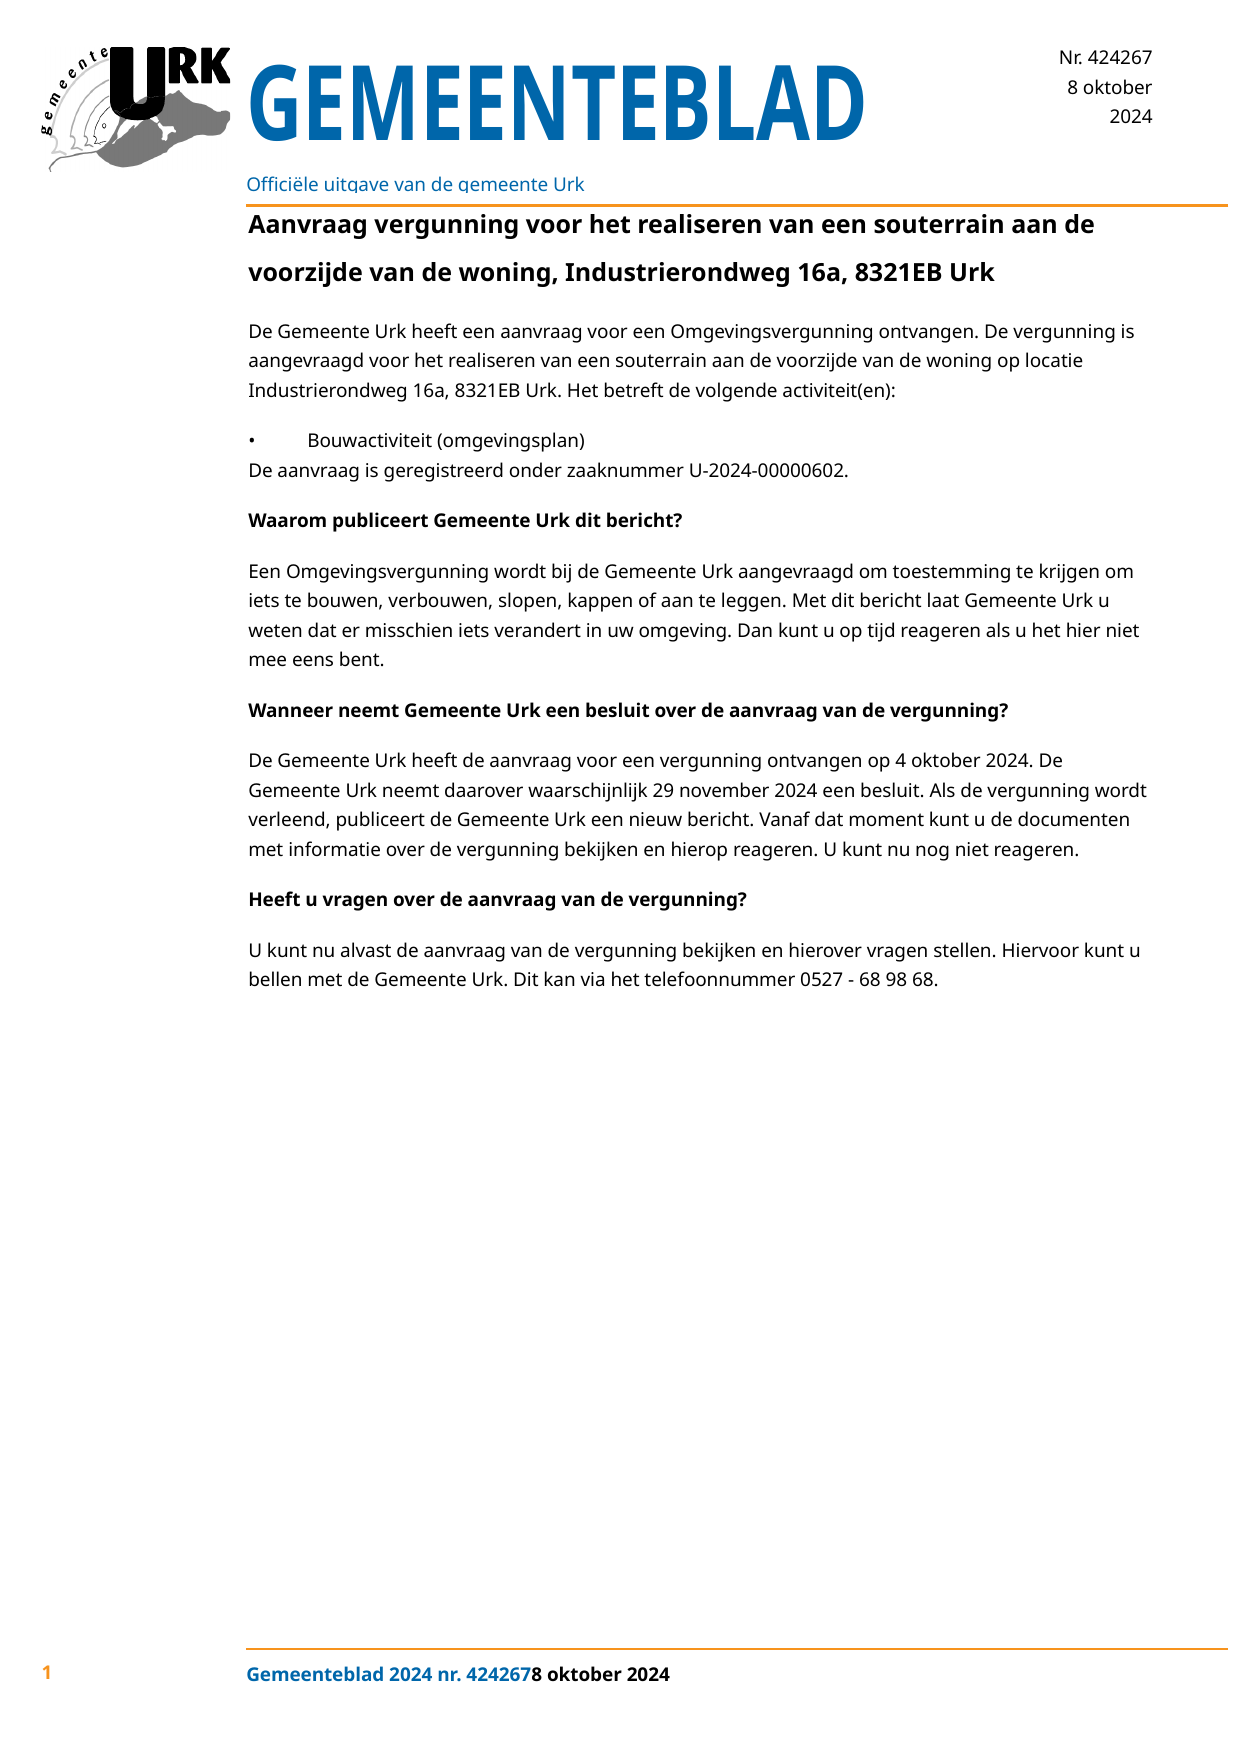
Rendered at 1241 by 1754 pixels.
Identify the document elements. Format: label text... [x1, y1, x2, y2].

text Aanvraag vergunning voor het realiseren van een souterrain aan de voorzijde van de woning, Industrierondweg 16a, 8321EB Urk [248, 207, 1152, 288]
text De Gemeente Urk heeft de aanvraag voor een vergunning ontvangen op 4 oktober 2024. De Gemeente Urk neemt daarover waarschijnlijk 29 november 2024 een besluit. Als de vergunning wordt verleend, publiceert de Gemeente Urk een nieuw bericht. Vanaf dat moment kunt u de documenten met informatie over de vergunning bekijken en hierop reageren. U kunt nu nog niet reageren. [248, 747, 1152, 862]
text Waarom publiceert Gemeente Urk dit bericht? [248, 507, 1152, 533]
text Een Omgevingsvergunning wordt bij de Gemeente Urk aangevraagd om toestemming te krijgen om iets te bouwen, verbouwen, slopen, kappen of aan te leggen. Met dit bericht laat Gemeente Urk u weten dat er misschien iets verandert in uw omgeving. Dan kunt u op tijd reageren als u het hier niet mee eens bent. [248, 558, 1152, 672]
text Heeft u vragen over de aanvraag van de vergunning? [248, 887, 1152, 912]
text U kunt nu alvast de aanvraag van de vergunning bekijken en hierover vragen stellen. Hiervoor kunt u bellen met de Gemeente Urk. Dit kan via het telefoonnummer 0527 - 68 98 68. [248, 937, 1152, 992]
text De Gemeente Urk heeft een aanvraag voor een Omgevingsvergunning ontvangen. De vergunning is aangevraagd voor het realiseren van een souterrain aan de voorzijde van de woning op locatie Industrierondweg 16a, 8321EB Urk. Het betreft de volgende activiteit(en): [248, 318, 1152, 403]
list Bouwactiviteit (omgevingsplan) [248, 427, 1152, 453]
picture [41, 47, 231, 172]
text De aanvraag is geregistreerd onder zaaknummer U-2024-00000602. [248, 457, 1152, 483]
text Wanneer neemt Gemeente Urk een besluit over de aanvraag van de vergunning? [248, 697, 1152, 723]
